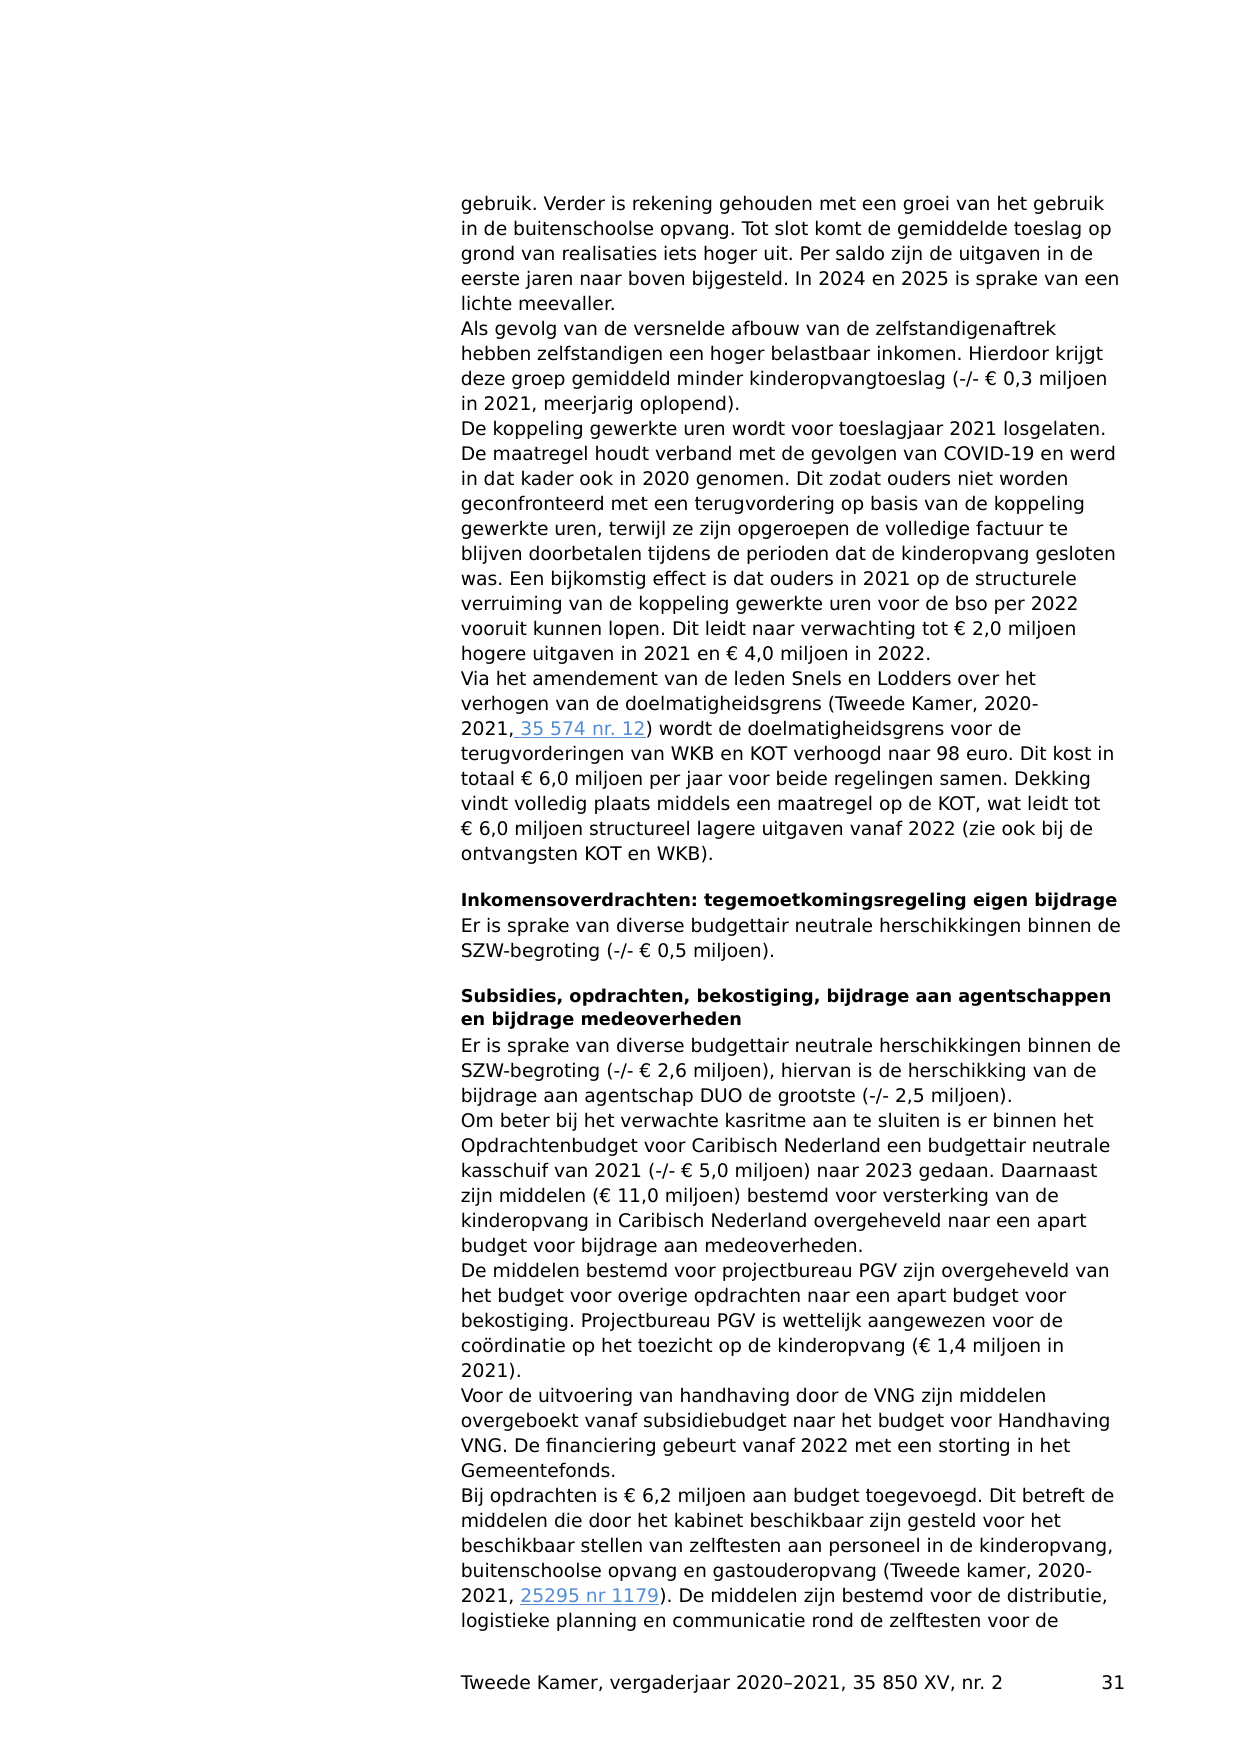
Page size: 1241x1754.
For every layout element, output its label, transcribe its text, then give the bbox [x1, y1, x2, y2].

list Er is sprake van diverse budgettair neutrale herschikkingen binnen de SZW-begroting (-/- € 0,5 miljoen). [461, 913, 1125, 963]
text Bij opdrachten is € 6,2 miljoen aan budget toegevoegd. Dit betreft de middelen die door het kabinet beschikbaar zijn gesteld voor het beschikbaar stellen van zelftesten aan personeel in de kinderopvang, buitenschoolse opvang en gastouderopvang (Tweede kamer, 2020-2021, 25295 nr 1179). De middelen zijn bestemd voor de distributie, logistieke planning en communicatie rond de zelftesten voor de [461, 1482, 1125, 1632]
text De koppeling gewerkte uren wordt voor toeslagjaar 2021 losgelaten. De maatregel houdt verband met de gevolgen van COVID-19 en werd in dat kader ook in 2020 genomen. Dit zodat ouders niet worden geconfronteerd met een terugvordering op basis van de koppeling gewerkte uren, terwijl ze zijn opgeroepen de volledige factuur te blijven doorbetalen tijdens de perioden dat de kinderopvang gesloten was. Een bijkomstig effect is dat ouders in 2021 op de structurele verruiming van de koppeling gewerkte uren voor de bso per 2022 vooruit kunnen lopen. Dit leidt naar verwachting tot € 2,0 miljoen hogere uitgaven in 2021 en € 4,0 miljoen in 2022. [461, 416, 1125, 666]
text Subsidies, opdrachten, bekostiging, bijdrage aan agentschappen en bijdrage medeoverheden [461, 984, 1125, 1030]
text Inkomensoverdrachten: tegemoetkomingsregeling eigen bijdrage [461, 888, 1125, 911]
text De middelen bestemd voor projectbureau PGV zijn overgeheveld van het budget voor overige opdrachten naar een apart budget voor bekostiging. Projectbureau PGV is wettelijk aangewezen voor de coördinatie op het toezicht op de kinderopvang (€ 1,4 miljoen in 2021). [461, 1257, 1125, 1382]
list gebruik. Verder is rekening gehouden met een groei van het gebruik in de buitenschoolse opvang. Tot slot komt de gemiddelde toeslag op grond van realisaties iets hoger uit. Per saldo zijn de uitgaven in de eerste jaren naar boven bijgesteld. In 2024 en 2025 is sprake van een lichte meevaller. [461, 191, 1125, 316]
list Er is sprake van diverse budgettair neutrale herschikkingen binnen de SZW-begroting (-/- € 2,6 miljoen), hiervan is de herschikking van de bijdrage aan agentschap DUO de grootste (-/- 2,5 miljoen). [461, 1032, 1125, 1107]
text Via het amendement van de leden Snels en Lodders over het verhogen van de doelmatigheidsgrens (Tweede Kamer, 2020-2021, 35 574 nr. 12) wordt de doelmatigheidsgrens voor de terugvorderingen van WKB en KOT verhoogd naar 98 euro. Dit kost in totaal € 6,0 miljoen per jaar voor beide regelingen samen. Dekking vindt volledig plaats middels een maatregel op de KOT, wat leidt tot € 6,0 miljoen structureel lagere uitgaven vanaf 2022 (zie ook bij de ontvangsten KOT en WKB). [461, 666, 1125, 866]
text Als gevolg van de versnelde afbouw van de zelfstandigenaftrek hebben zelfstandigen een hoger belastbaar inkomen. Hierdoor krijgt deze groep gemiddeld minder kinderopvangtoeslag (-/- € 0,3 miljoen in 2021, meerjarig oplopend). [461, 316, 1125, 416]
text Voor de uitvoering van handhaving door de VNG zijn middelen overgeboekt vanaf subsidiebudget naar het budget voor Handhaving VNG. De financiering gebeurt vanaf 2022 met een storting in het Gemeentefonds. [461, 1382, 1125, 1482]
text Om beter bij het verwachte kasritme aan te sluiten is er binnen het Opdrachtenbudget voor Caribisch Nederland een budgettair neutrale kasschuif van 2021 (-/- € 5,0 miljoen) naar 2023 gedaan. Daarnaast zijn middelen (€ 11,0 miljoen) bestemd voor versterking van de kinderopvang in Caribisch Nederland overgeheveld naar een apart budget voor bijdrage aan medeoverheden. [461, 1107, 1125, 1257]
